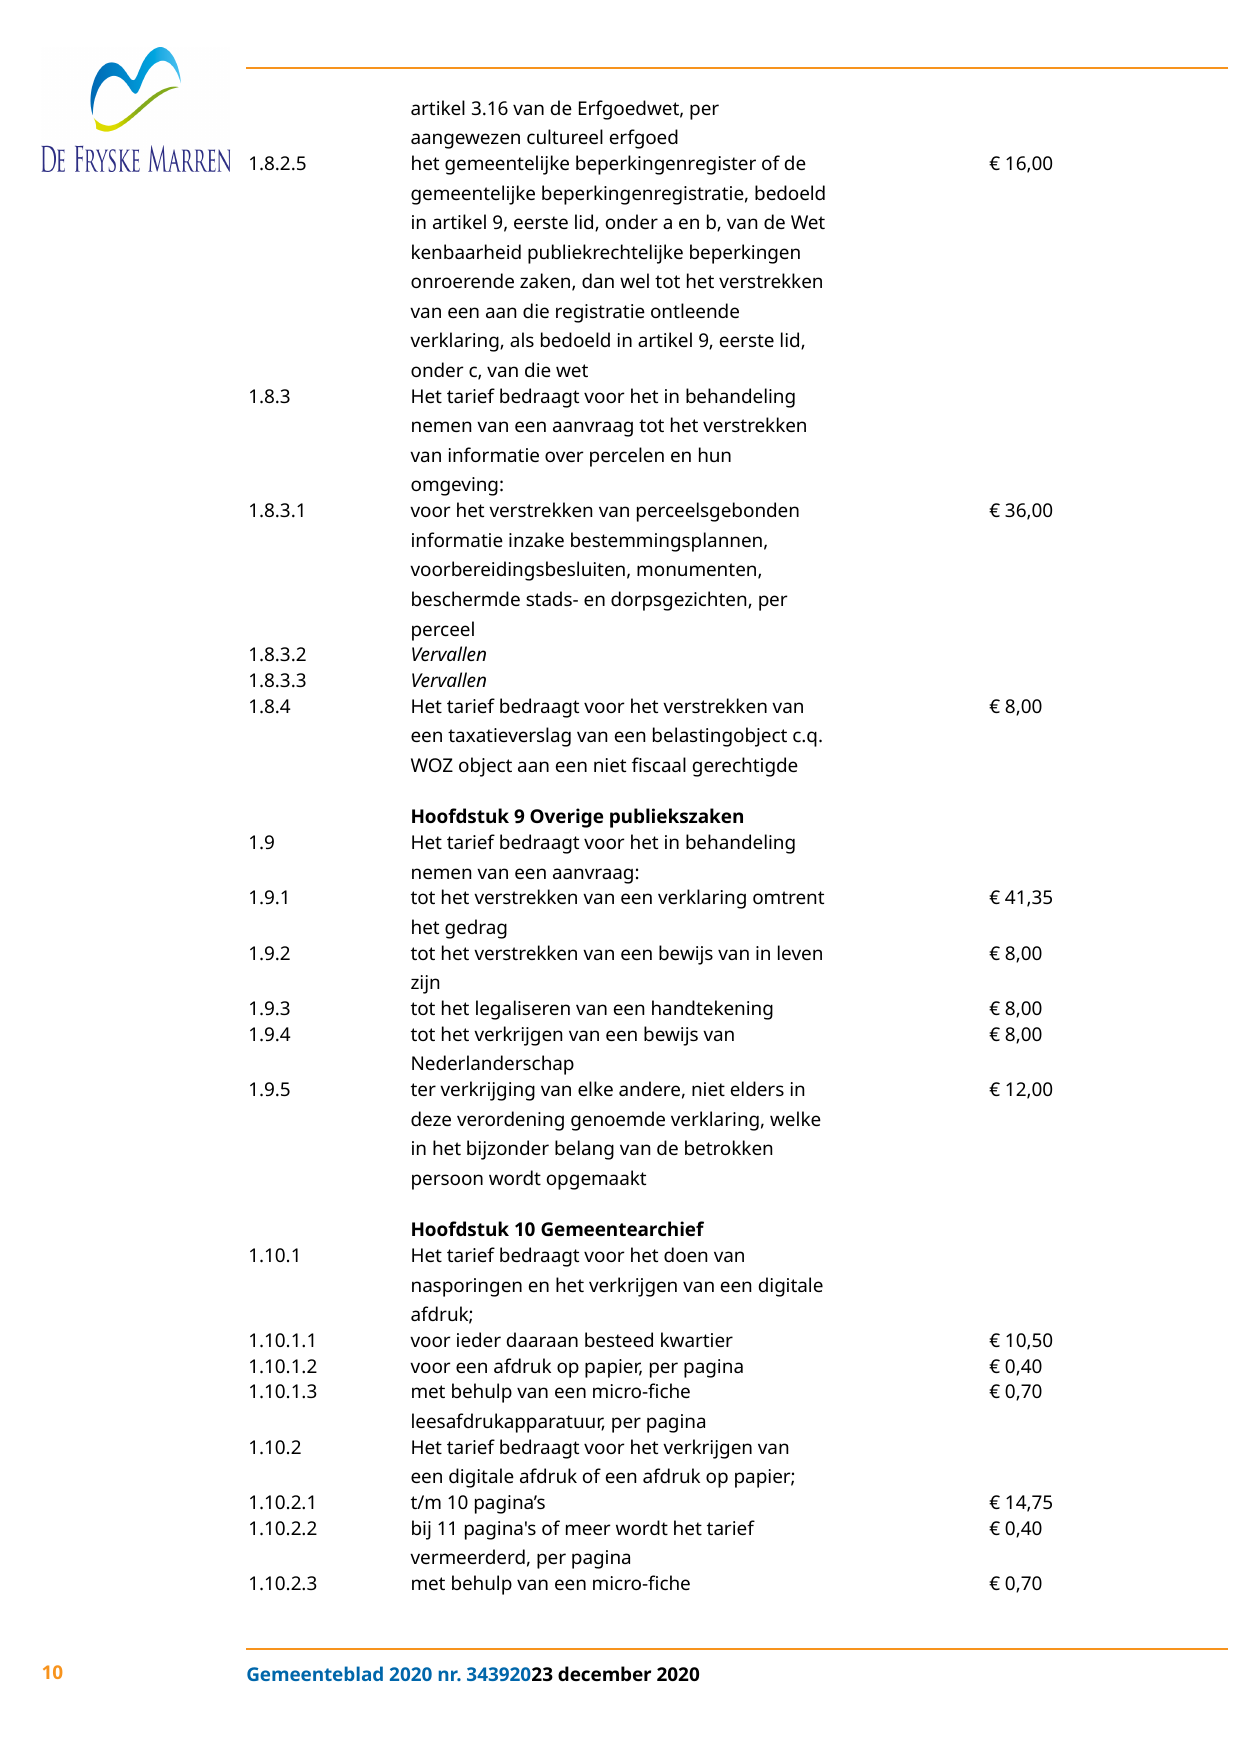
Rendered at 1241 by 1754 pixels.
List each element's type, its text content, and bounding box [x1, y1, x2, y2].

table_cell [827, 1327, 989, 1353]
table_cell 1.10.2.1 [248, 1489, 410, 1515]
table_cell Hoofdstuk 9 Overige publiekszaken [410, 804, 827, 829]
table_cell [827, 150, 989, 383]
table_cell tot het verstrekken van een verklaring omtrent het gedrag [410, 885, 827, 940]
table_cell [989, 641, 1152, 667]
table_cell Het tarief bedraagt voor het verkrijgen van een digitale afdruk of een afdruk op papier; [410, 1434, 827, 1489]
table_cell 1.8.2.5 [248, 150, 410, 383]
table_cell [827, 829, 989, 884]
table_cell € 12,00 [989, 1076, 1152, 1191]
table_cell [827, 693, 989, 778]
table_cell € 0,40 [989, 1515, 1152, 1570]
table_cell [827, 1242, 989, 1327]
table_cell tot het verkrijgen van een bewijs van Nederlanderschap [410, 1021, 827, 1076]
table_cell [827, 778, 989, 803]
table_cell met behulp van een micro-fiche [410, 1570, 827, 1596]
table_cell Het tarief bedraagt voor het in behandeling nemen van een aanvraag: [410, 829, 827, 884]
table_cell [248, 778, 410, 803]
table_cell € 41,35 [989, 885, 1152, 940]
table_cell 1.10.2.3 [248, 1570, 410, 1596]
table_cell 1.8.3.3 [248, 667, 410, 693]
table_cell [827, 1191, 989, 1216]
table_cell [989, 1434, 1152, 1489]
table_cell € 8,00 [989, 693, 1152, 778]
table_cell [827, 1379, 989, 1434]
table_cell € 14,75 [989, 1489, 1152, 1515]
table_cell 1.9.4 [248, 1021, 410, 1076]
table_cell tot het legaliseren van een handtekening [410, 995, 827, 1021]
table_cell 1.10.1.3 [248, 1379, 410, 1434]
table_cell € 10,50 [989, 1327, 1152, 1353]
table_cell [248, 1191, 410, 1216]
table_cell [827, 1216, 989, 1242]
table_cell [248, 95, 410, 150]
table_cell 1.8.4 [248, 693, 410, 778]
table_cell Het tarief bedraagt voor het verstrekken van een taxatieverslag van een belastingobject c.q. WOZ object aan een niet fiscaal gerechtigde [410, 693, 827, 778]
table_cell voor ieder daaraan besteed kwartier [410, 1327, 827, 1353]
table_cell 1.10.2 [248, 1434, 410, 1489]
table_cell artikel 3.16 van de Erfgoedwet, per aangewezen cultureel erfgoed [410, 95, 827, 150]
table_cell € 8,00 [989, 1021, 1152, 1076]
table_cell [827, 885, 989, 940]
table_cell [827, 498, 989, 641]
table_cell het gemeentelijke beperkingenregister of de gemeentelijke beperkingenregistratie, bedoeld in artikel 9, eerste lid, onder a en b, van de Wet kenbaarheid publiekrechtelijke beperkingen onroerende zaken, dan wel tot het verstrekken van een aan die registratie ontleende verklaring, als bedoeld in artikel 9, eerste lid, onder c, van die wet [410, 150, 827, 383]
table_cell [989, 667, 1152, 693]
table_cell € 0,70 [989, 1570, 1152, 1596]
table_cell [827, 641, 989, 667]
table_cell [989, 829, 1152, 884]
table_cell Hoofdstuk 10 Gemeentearchief [410, 1216, 827, 1242]
table_cell [989, 804, 1152, 829]
table_cell t/m 10 pagina’s [410, 1489, 827, 1515]
table_cell 1.9 [248, 829, 410, 884]
table_cell [827, 1353, 989, 1378]
table_cell 1.9.5 [248, 1076, 410, 1191]
table_cell € 36,00 [989, 498, 1152, 641]
table_cell 1.8.3.2 [248, 641, 410, 667]
table_cell € 8,00 [989, 995, 1152, 1021]
table_cell met behulp van een micro-fiche leesafdrukapparatuur, per pagina [410, 1379, 827, 1434]
table_cell € 8,00 [989, 940, 1152, 995]
table_cell Vervallen [410, 641, 827, 667]
table_cell bij 11 pagina's of meer wordt het tarief vermeerderd, per pagina [410, 1515, 827, 1570]
table_cell [989, 95, 1152, 150]
table_cell 1.9.3 [248, 995, 410, 1021]
table_cell [827, 1515, 989, 1570]
table_cell [827, 383, 989, 497]
table_cell 1.10.1.1 [248, 1327, 410, 1353]
table_cell [989, 383, 1152, 497]
table_cell voor een afdruk op papier, per pagina [410, 1353, 827, 1378]
table_cell [827, 1076, 989, 1191]
table_cell 1.8.3 [248, 383, 410, 497]
table_cell [827, 1489, 989, 1515]
table_cell 1.8.3.1 [248, 498, 410, 641]
table_cell [989, 1191, 1152, 1216]
table_cell € 0,70 [989, 1379, 1152, 1434]
table_cell [989, 1216, 1152, 1242]
table_cell [827, 940, 989, 995]
table_cell [248, 804, 410, 829]
table_cell [827, 1021, 989, 1076]
table_cell [827, 995, 989, 1021]
table_cell [827, 667, 989, 693]
table_cell 1.9.2 [248, 940, 410, 995]
table_cell [248, 1216, 410, 1242]
table_cell € 0,40 [989, 1353, 1152, 1378]
table_cell tot het verstrekken van een bewijs van in leven zijn [410, 940, 827, 995]
table_cell [827, 1570, 989, 1596]
table_cell Vervallen [410, 667, 827, 693]
table_cell [410, 778, 827, 803]
table_cell ter verkrijging van elke andere, niet elders in deze verordening genoemde verklaring, welke in het bijzonder belang van de betrokken persoon wordt opgemaakt [410, 1076, 827, 1191]
table_cell Het tarief bedraagt voor het in behandeling nemen van een aanvraag tot het verstrekken van informatie over percelen en hun omgeving: [410, 383, 827, 497]
table_cell 1.10.2.2 [248, 1515, 410, 1570]
table_cell Het tarief bedraagt voor het doen van nasporingen en het verkrijgen van een digitale afdruk; [410, 1242, 827, 1327]
table_cell [827, 1434, 989, 1489]
table_cell 1.10.1.2 [248, 1353, 410, 1378]
table_cell voor het verstrekken van perceelsgebonden informatie inzake bestemmingsplannen, voorbereidingsbesluiten, monumenten, beschermde stads- en dorpsgezichten, per perceel [410, 498, 827, 641]
table_cell [827, 95, 989, 150]
table_cell [989, 1242, 1152, 1327]
picture [41, 47, 231, 172]
table_cell € 16,00 [989, 150, 1152, 383]
table_cell 1.10.1 [248, 1242, 410, 1327]
table_cell 1.9.1 [248, 885, 410, 940]
table_cell [989, 778, 1152, 803]
table_cell [827, 804, 989, 829]
table_cell [410, 1191, 827, 1216]
